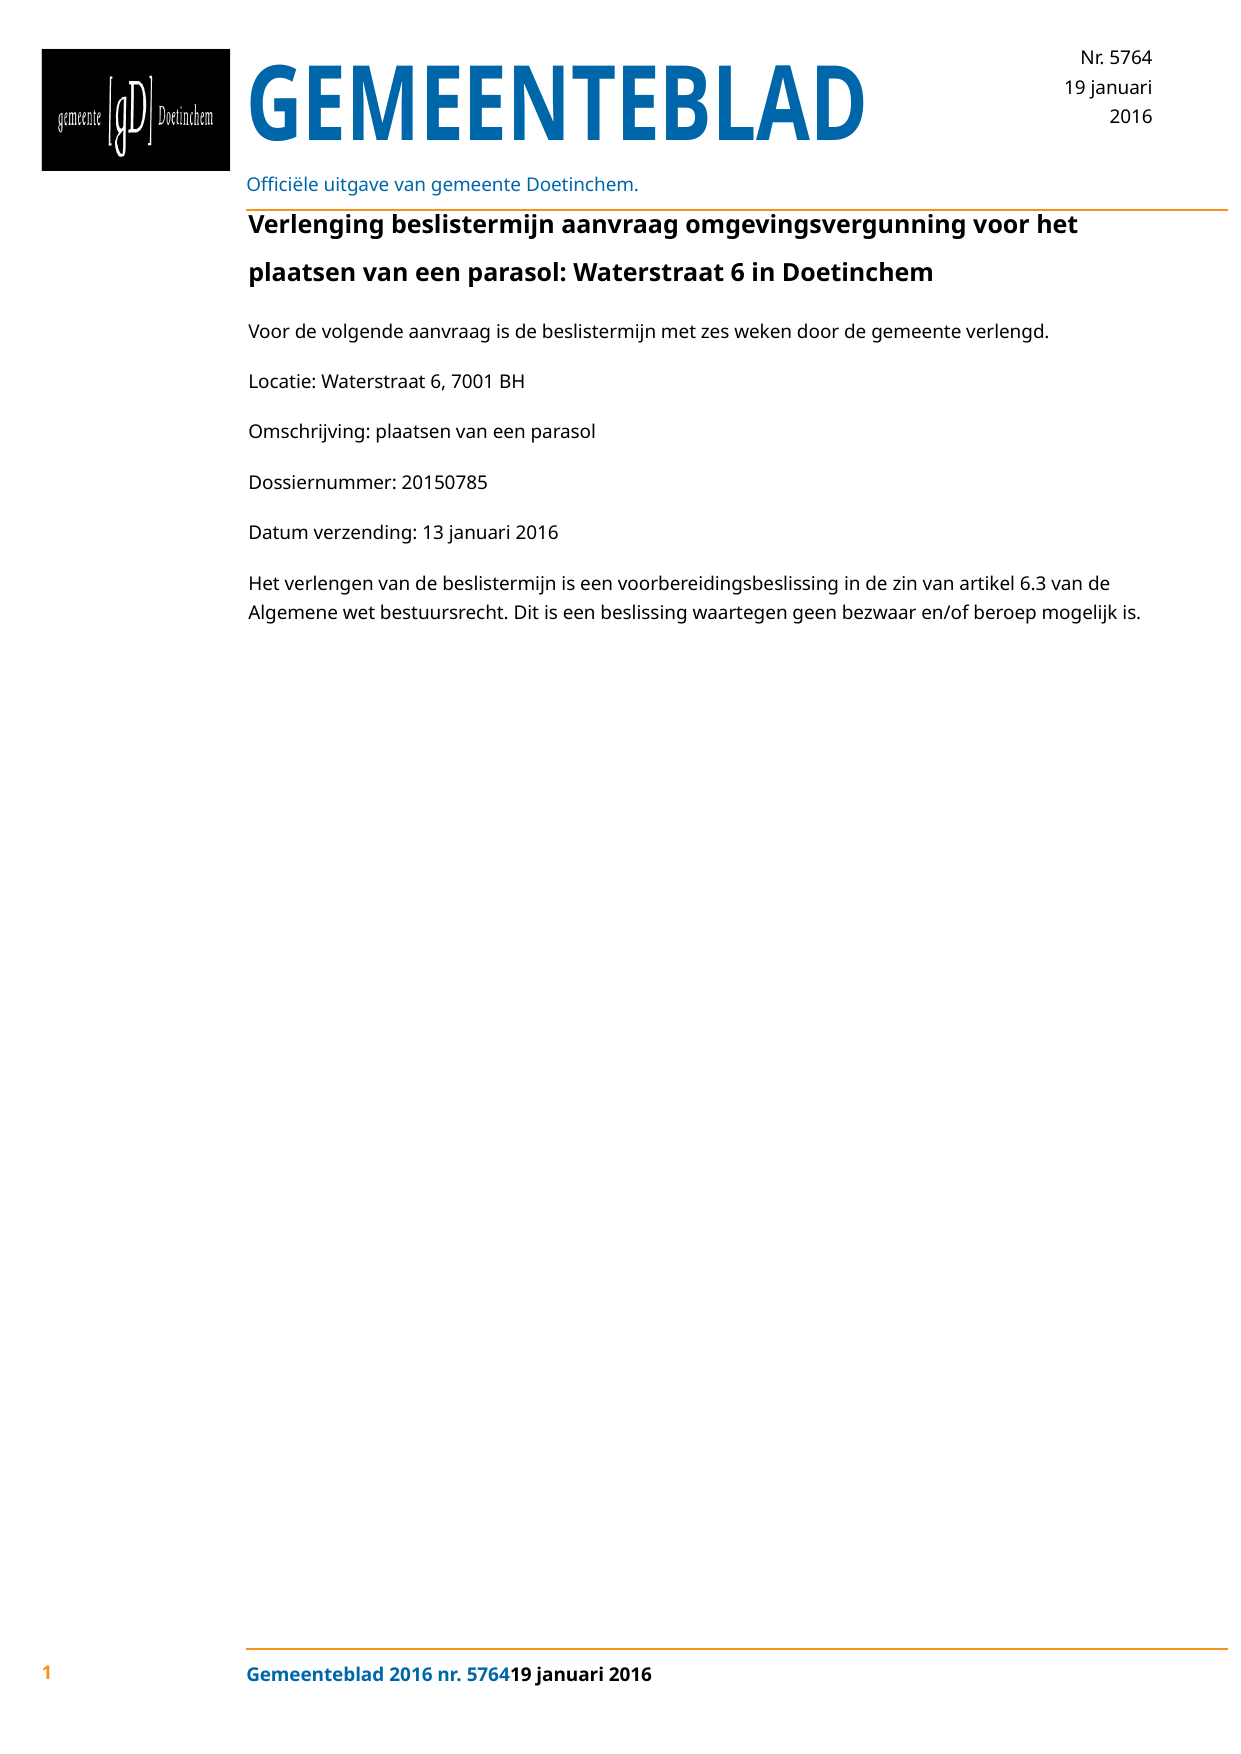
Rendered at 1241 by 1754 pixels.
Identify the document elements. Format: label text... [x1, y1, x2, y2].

text Voor de volgende aanvraag is de beslistermijn met zes weken door de gemeente verlengd. [248, 318, 1152, 344]
text Verlenging beslistermijn aanvraag omgevingsvergunning voor het plaatsen van een parasol: Waterstraat 6 in Doetinchem [248, 211, 1152, 288]
text Het verlengen van de beslistermijn is een voorbereidingsbeslissing in de zin van artikel 6.3 van de Algemene wet bestuursrecht. Dit is een beslissing waartegen geen bezwaar en/of beroep mogelijk is. [248, 570, 1152, 625]
text Datum verzending: 13 januari 2016 [248, 519, 1152, 545]
text Locatie: Waterstraat 6, 7001 BH [248, 368, 1152, 394]
picture [41, 47, 231, 172]
text Dossiernummer: 20150785 [248, 469, 1152, 495]
text Omschrijving: plaatsen van een parasol [248, 419, 1152, 444]
